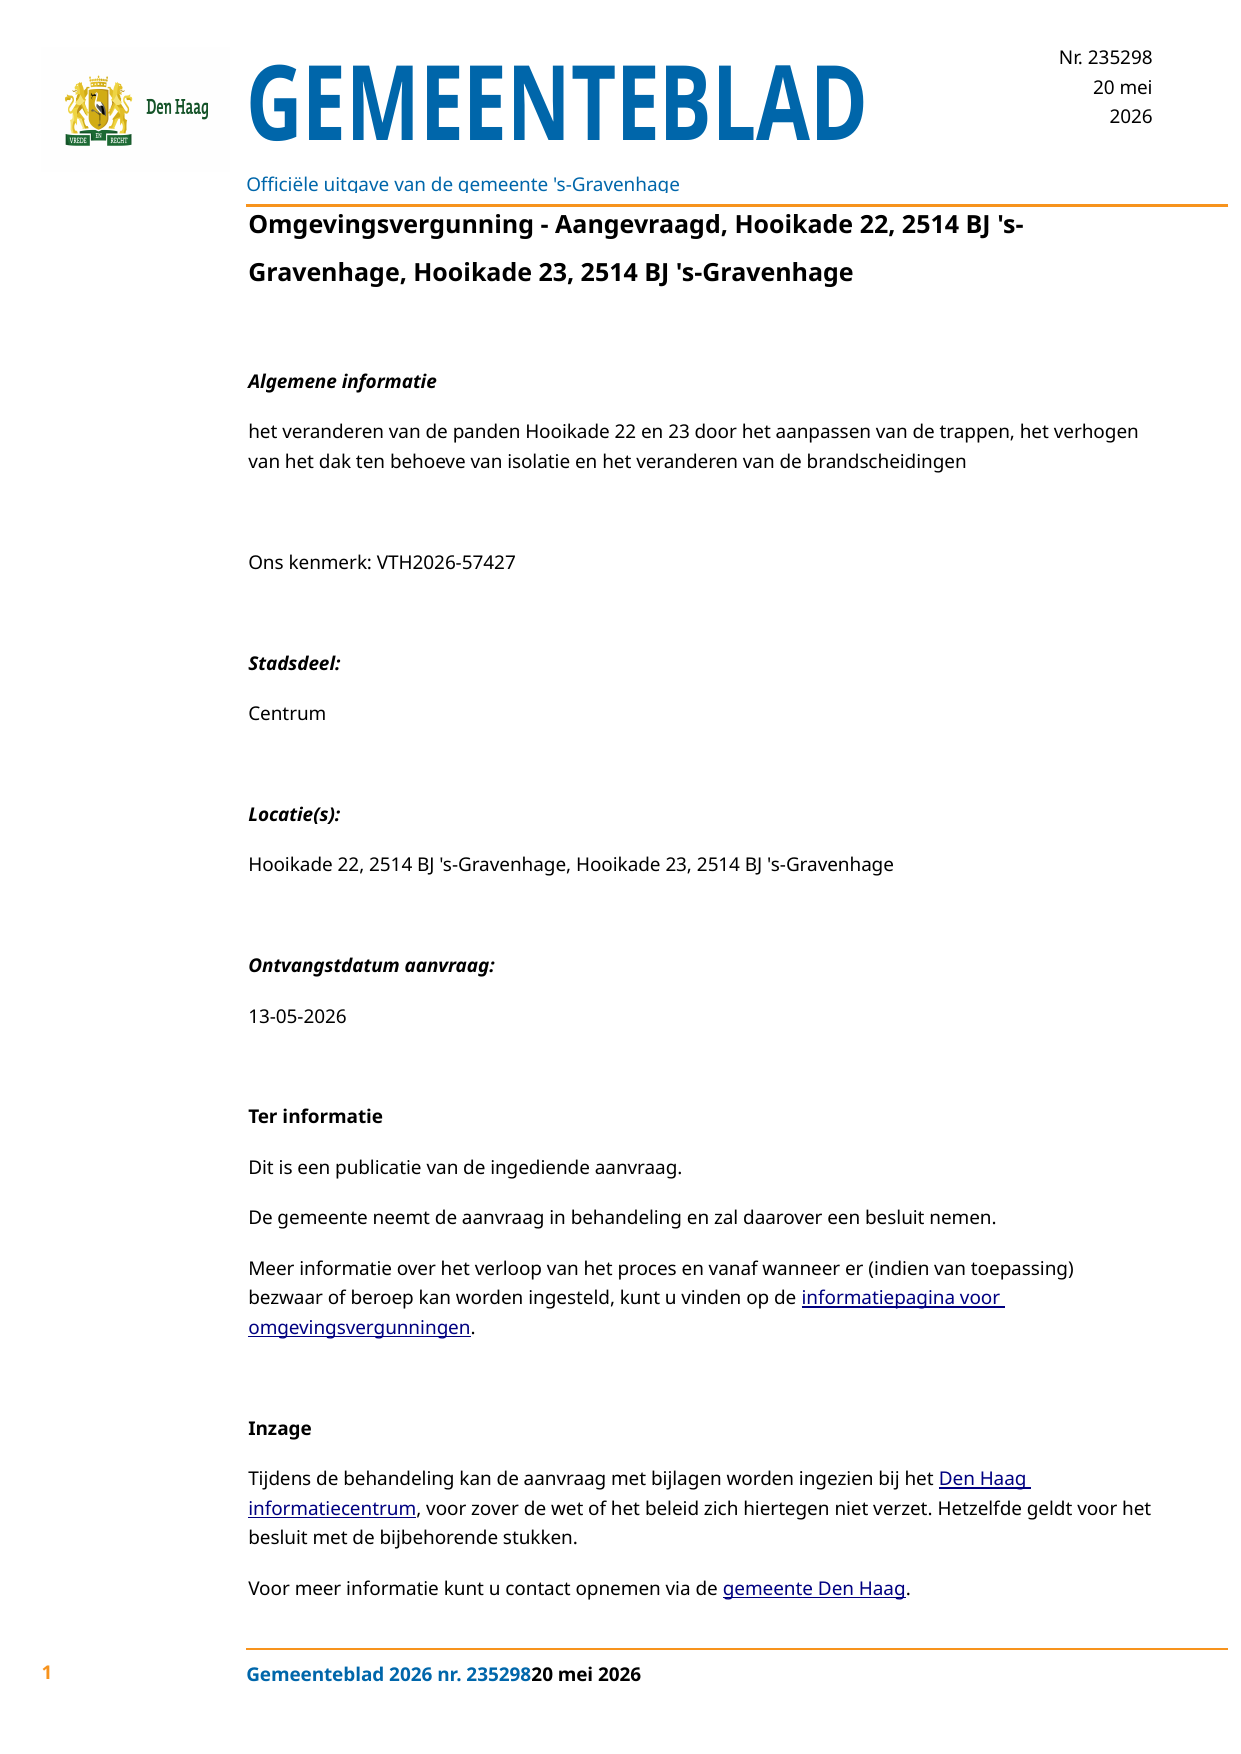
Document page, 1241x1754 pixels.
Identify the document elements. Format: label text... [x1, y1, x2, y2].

text Ter informatie [248, 1104, 1152, 1129]
text Meer informatie over het verloop van het proces en vanaf wanneer er (indien van toepassing) bezwaar of beroep kan worden ingesteld, kunt u vinden op de informatiepagina voor omgevingsvergunningen. [248, 1255, 1152, 1340]
text Hooikade 22, 2514 BJ 's-Gravenhage, Hooikade 23, 2514 BJ 's-Gravenhage [248, 852, 1152, 877]
text Dit is een publicatie van de ingediende aanvraag. [248, 1154, 1152, 1180]
picture [41, 47, 231, 172]
text Centrum [248, 700, 1152, 726]
text 13-05-2026 [248, 1003, 1152, 1029]
text Algemene informatie [248, 368, 1152, 394]
text Stadsdeel: [248, 650, 1152, 676]
text Omgevingsvergunning - Aangevraagd, Hooikade 22, 2514 BJ 's-Gravenhage, Hooikade 23, 2514 BJ 's-Gravenhage [248, 207, 1152, 288]
text Voor meer informatie kunt u contact opnemen via de gemeente Den Haag. [248, 1575, 1152, 1601]
text Inzage [248, 1415, 1152, 1441]
text De gemeente neemt de aanvraag in behandeling en zal daarover een besluit nemen. [248, 1204, 1152, 1230]
text Tijdens de behandeling kan de aanvraag met bijlagen worden ingezien bij het Den Haag informatiecentrum, voor zover de wet of het beleid zich hiertegen niet verzet. Hetzelfde geldt voor het besluit met de bijbehorende stukken. [248, 1465, 1152, 1550]
text Ontvangstdatum aanvraag: [248, 952, 1152, 978]
text het veranderen van de panden Hooikade 22 en 23 door het aanpassen van de trappen, het verhogen van het dak ten behoeve van isolatie en het veranderen van de brandscheidingen [248, 419, 1152, 474]
text Ons kenmerk: VTH2026-57427 [248, 549, 1152, 575]
text Locatie(s): [248, 801, 1152, 827]
